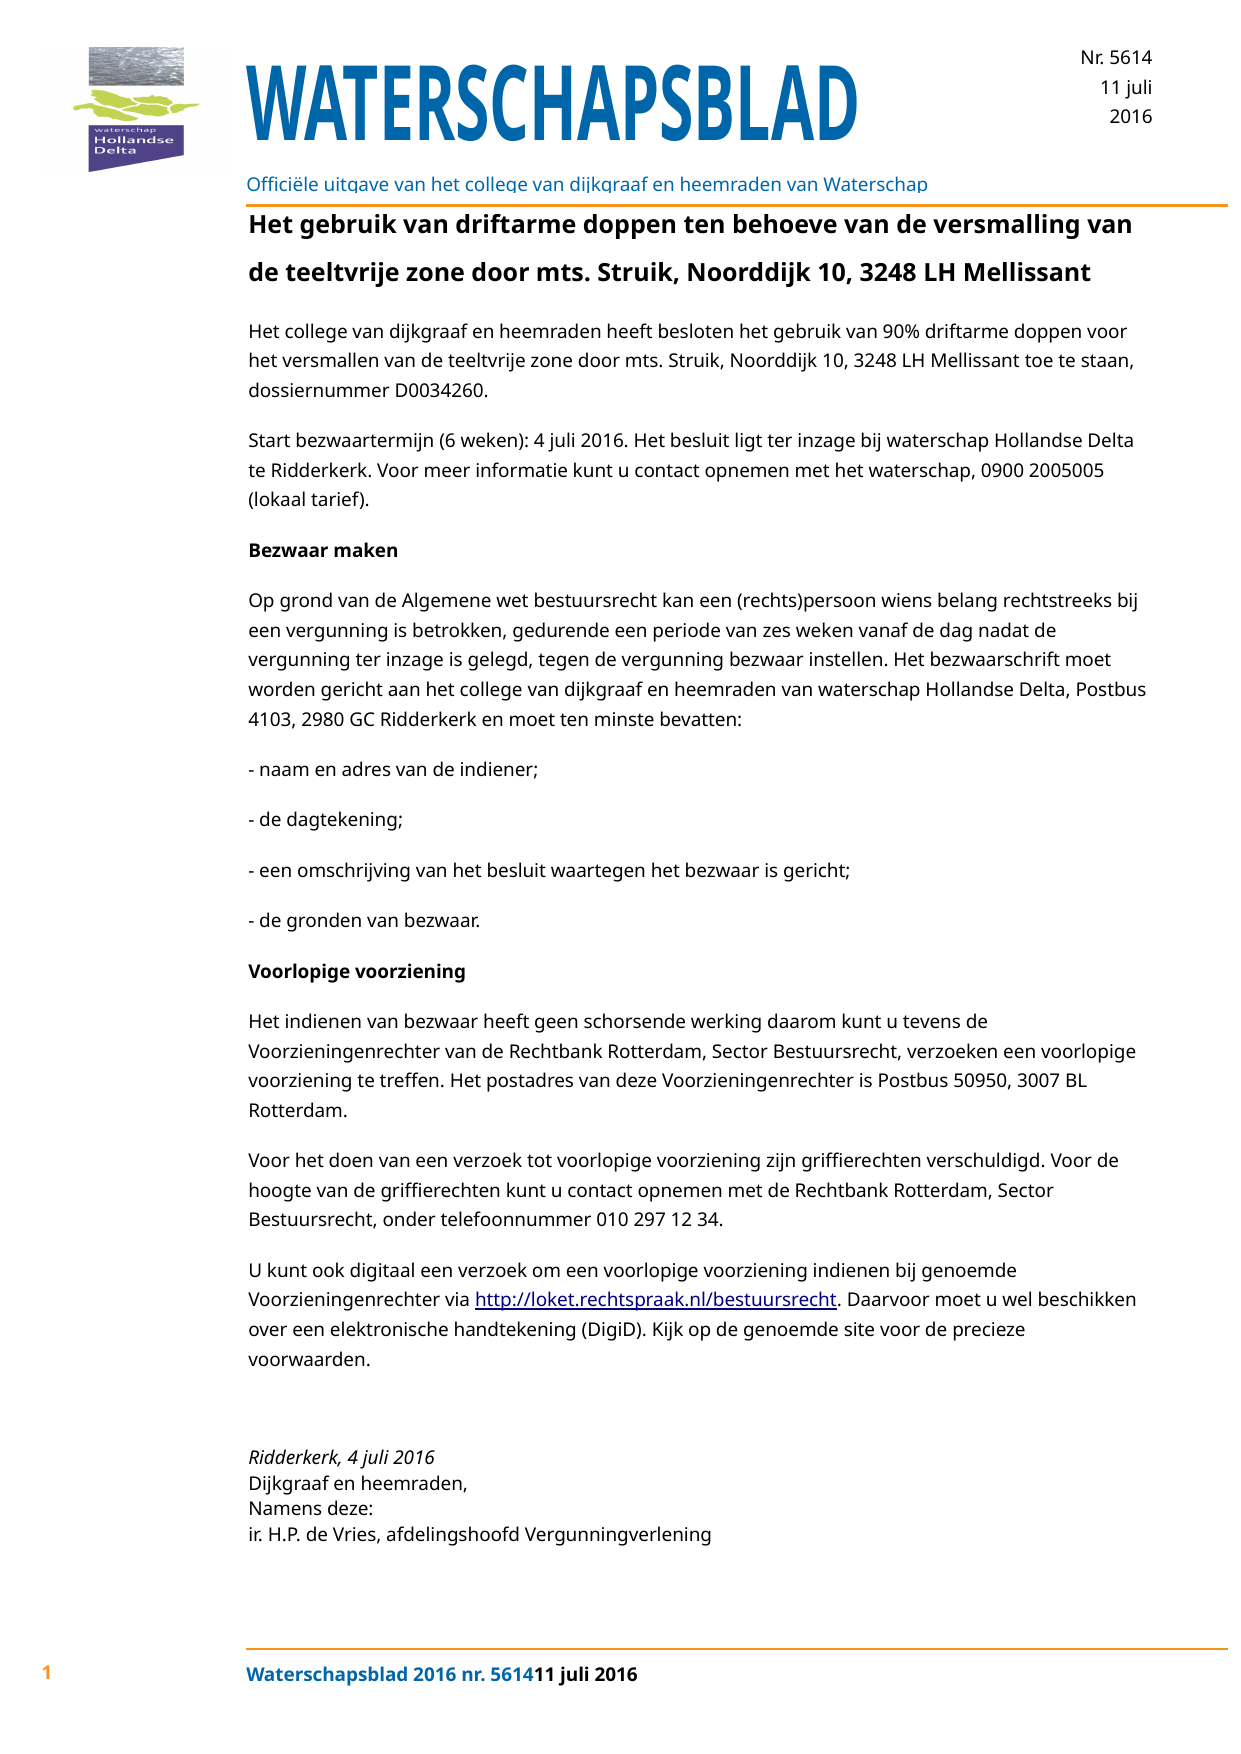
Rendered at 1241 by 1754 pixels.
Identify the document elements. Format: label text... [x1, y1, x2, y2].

text Op grond van de Algemene wet bestuursrecht kan een (rechts)persoon wiens belang rechtstreeks bij een vergunning is betrokken, gedurende een periode van zes weken vanaf de dag nadat de vergunning ter inzage is gelegd, tegen de vergunning bezwaar instellen. Het bezwaarschrift moet worden gericht aan het college van dijkgraaf en heemraden van waterschap Hollandse Delta, Postbus 4103, 2980 GC Ridderkerk en moet ten minste bevatten: [248, 587, 1152, 732]
text ir. H.P. de Vries, afdelingshoofd Vergunningverlening [248, 1521, 1152, 1547]
text - de dagtekening; [248, 807, 1152, 832]
text Voor het doen van een verzoek tot voorlopige voorziening zijn griffierechten verschuldigd. Voor de hoogte van de griffierechten kunt u contact opnemen met de Rechtbank Rotterdam, Sector Bestuursrecht, onder telefoonnummer 010 297 12 34. [248, 1147, 1152, 1232]
text Het college van dijkgraaf en heemraden heeft besloten het gebruik van 90% driftarme doppen voor het versmallen van de teeltvrije zone door mts. Struik, Noorddijk 10, 3248 LH Mellissant toe te staan, dossiernummer D0034260. [248, 318, 1152, 403]
text U kunt ook digitaal een verzoek om een voorlopige voorziening indienen bij genoemde Voorzieningenrechter via http://loket.rechtspraak.nl/bestuursrecht. Daarvoor moet u wel beschikken over een elektronische handtekening (DigiD). Kijk op de genoemde site voor de precieze voorwaarden. [248, 1257, 1152, 1372]
text - een omschrijving van het besluit waartegen het bezwaar is gericht; [248, 857, 1152, 883]
text Ridderkerk, 4 juli 2016 [248, 1444, 1152, 1470]
text Het gebruik van driftarme doppen ten behoeve van de versmalling van de teeltvrije zone door mts. Struik, Noorddijk 10, 3248 LH Mellissant [248, 207, 1152, 288]
text Bezwaar maken [248, 537, 1152, 563]
text - naam en adres van de indiener; [248, 756, 1152, 782]
text - de gronden van bezwaar. [248, 907, 1152, 933]
text Voorlopige voorziening [248, 958, 1152, 984]
text Namens deze: [248, 1496, 1152, 1521]
text Dijkgraaf en heemraden, [248, 1470, 1152, 1496]
text Start bezwaartermijn (6 weken): 4 juli 2016. Het besluit ligt ter inzage bij waterschap Hollandse Delta te Ridderkerk. Voor meer informatie kunt u contact opnemen met het waterschap, 0900 2005005 (lokaal tarief). [248, 427, 1152, 512]
text Het indienen van bezwaar heeft geen schorsende werking daarom kunt u tevens de Voorzieningenrechter van de Rechtbank Rotterdam, Sector Bestuursrecht, verzoeken een voorlopige voorziening te treffen. Het postadres van deze Voorzieningenrechter is Postbus 50950, 3007 BL Rotterdam. [248, 1008, 1152, 1123]
picture [41, 47, 231, 172]
